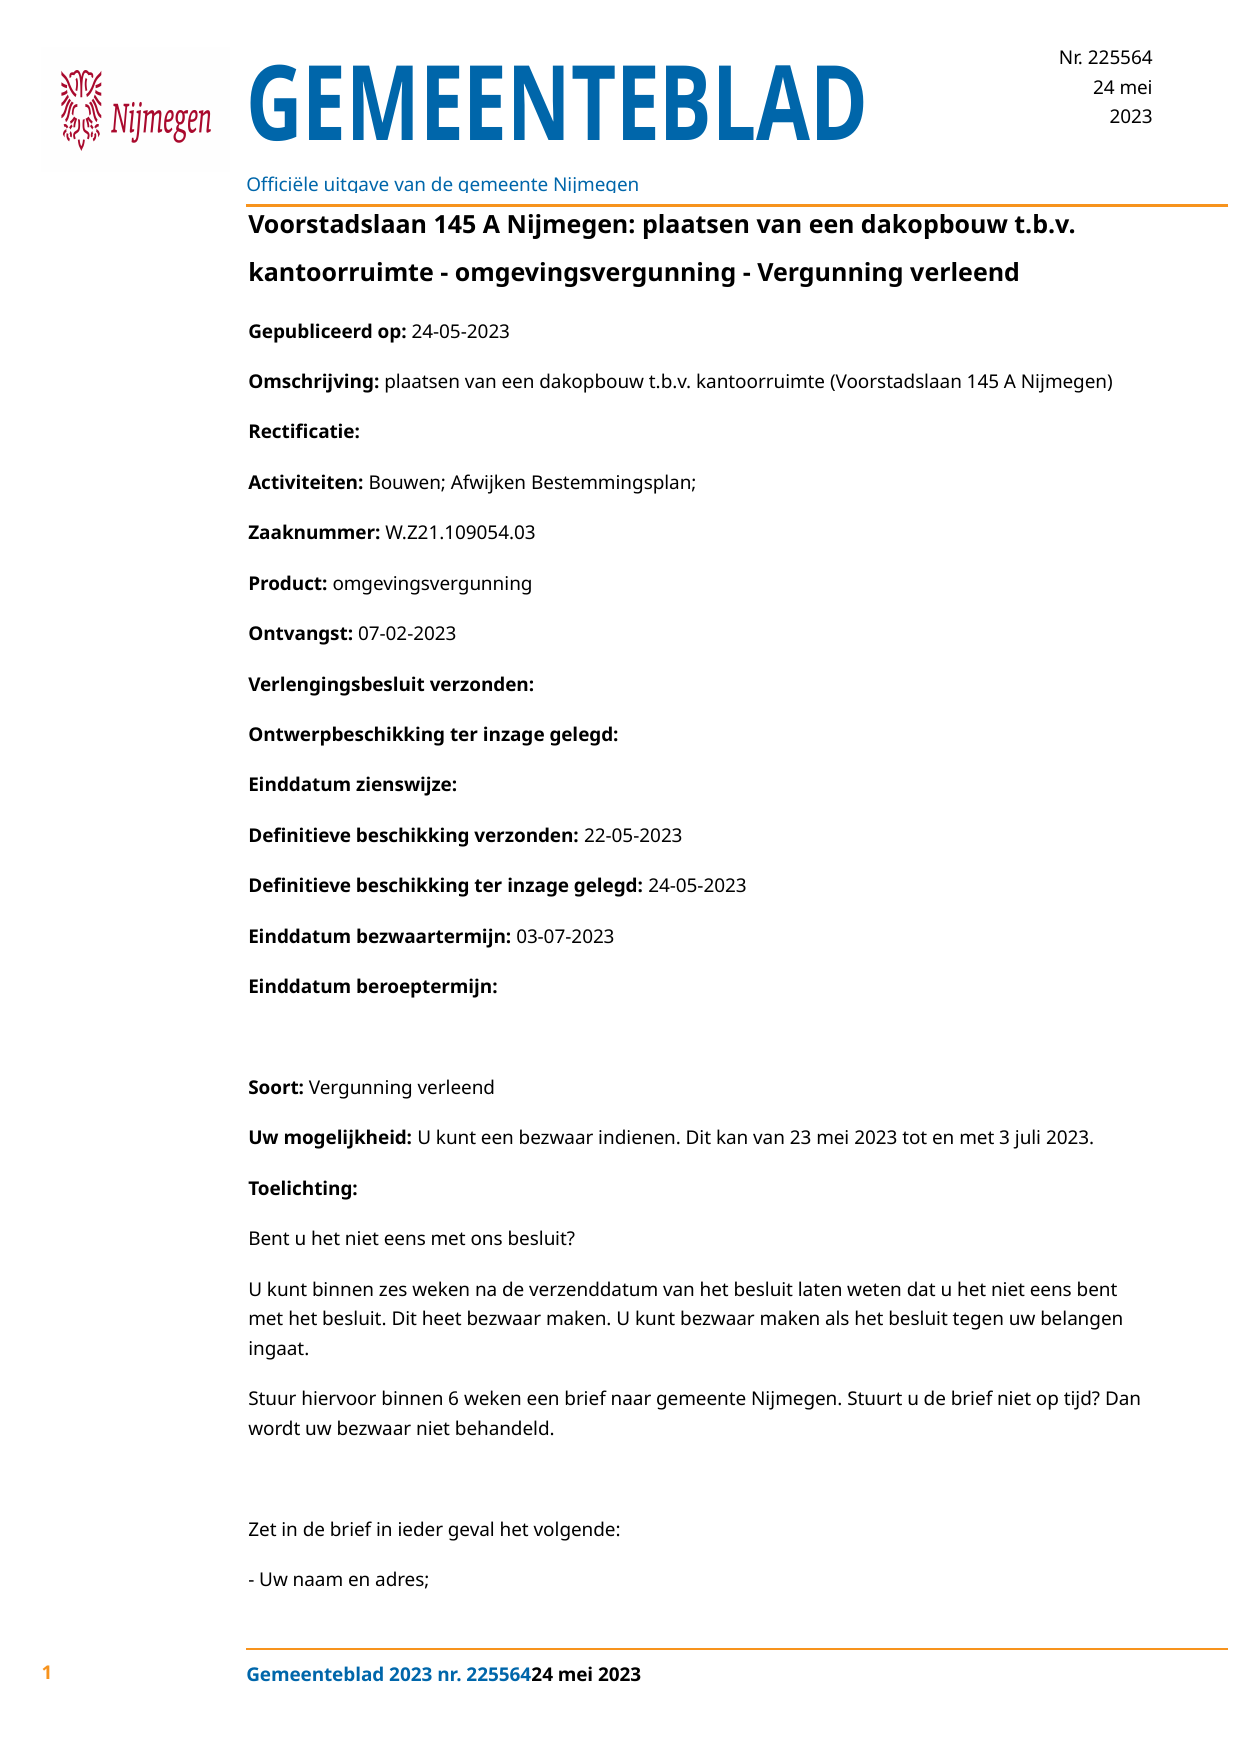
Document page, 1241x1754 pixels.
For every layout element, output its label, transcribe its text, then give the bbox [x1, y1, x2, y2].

text Omschrijving: plaatsen van een dakopbouw t.b.v. kantoorruimte (Voorstadslaan 145 A Nijmegen) [248, 368, 1152, 394]
text Soort: Vergunning verleend [248, 1074, 1152, 1100]
text Bent u het niet eens met ons besluit? [248, 1225, 1152, 1251]
text Einddatum bezwaartermijn: 03-07-2023 [248, 923, 1152, 949]
text Uw mogelijkheid: U kunt een bezwaar indienen. Dit kan van 23 mei 2023 tot en met 3 juli 2023. [248, 1124, 1152, 1150]
text Toelichting: [248, 1175, 1152, 1201]
text Gepubliceerd op: 24-05-2023 [248, 318, 1152, 344]
text Zet in de brief in ieder geval het volgende: [248, 1516, 1152, 1542]
picture [41, 47, 231, 172]
text Activiteiten: Bouwen; Afwijken Bestemmingsplan; [248, 469, 1152, 495]
text U kunt binnen zes weken na de verzenddatum van het besluit laten weten dat u het niet eens bent met het besluit. Dit heet bezwaar maken. U kunt bezwaar maken als het besluit tegen uw belangen ingaat. [248, 1276, 1152, 1361]
text - Uw naam en adres; [248, 1566, 1152, 1592]
text Rectificatie: [248, 419, 1152, 444]
text Ontwerpbeschikking ter inzage gelegd: [248, 721, 1152, 747]
text Zaaknummer: W.Z21.109054.03 [248, 519, 1152, 545]
text Ontvangst: 07-02-2023 [248, 620, 1152, 646]
text Product: omgevingsvergunning [248, 570, 1152, 596]
text Einddatum beroeptermijn: [248, 973, 1152, 999]
text Definitieve beschikking ter inzage gelegd: 24-05-2023 [248, 872, 1152, 898]
text Einddatum zienswijze: [248, 772, 1152, 797]
text Verlengingsbesluit verzonden: [248, 671, 1152, 697]
text Voorstadslaan 145 A Nijmegen: plaatsen van een dakopbouw t.b.v. kantoorruimte - omgevingsvergunning - Vergunning verleend [248, 207, 1152, 288]
text Stuur hiervoor binnen 6 weken een brief naar gemeente Nijmegen. Stuurt u de brief niet op tijd? Dan wordt uw bezwaar niet behandeld. [248, 1385, 1152, 1441]
text Definitieve beschikking verzonden: 22-05-2023 [248, 822, 1152, 848]
